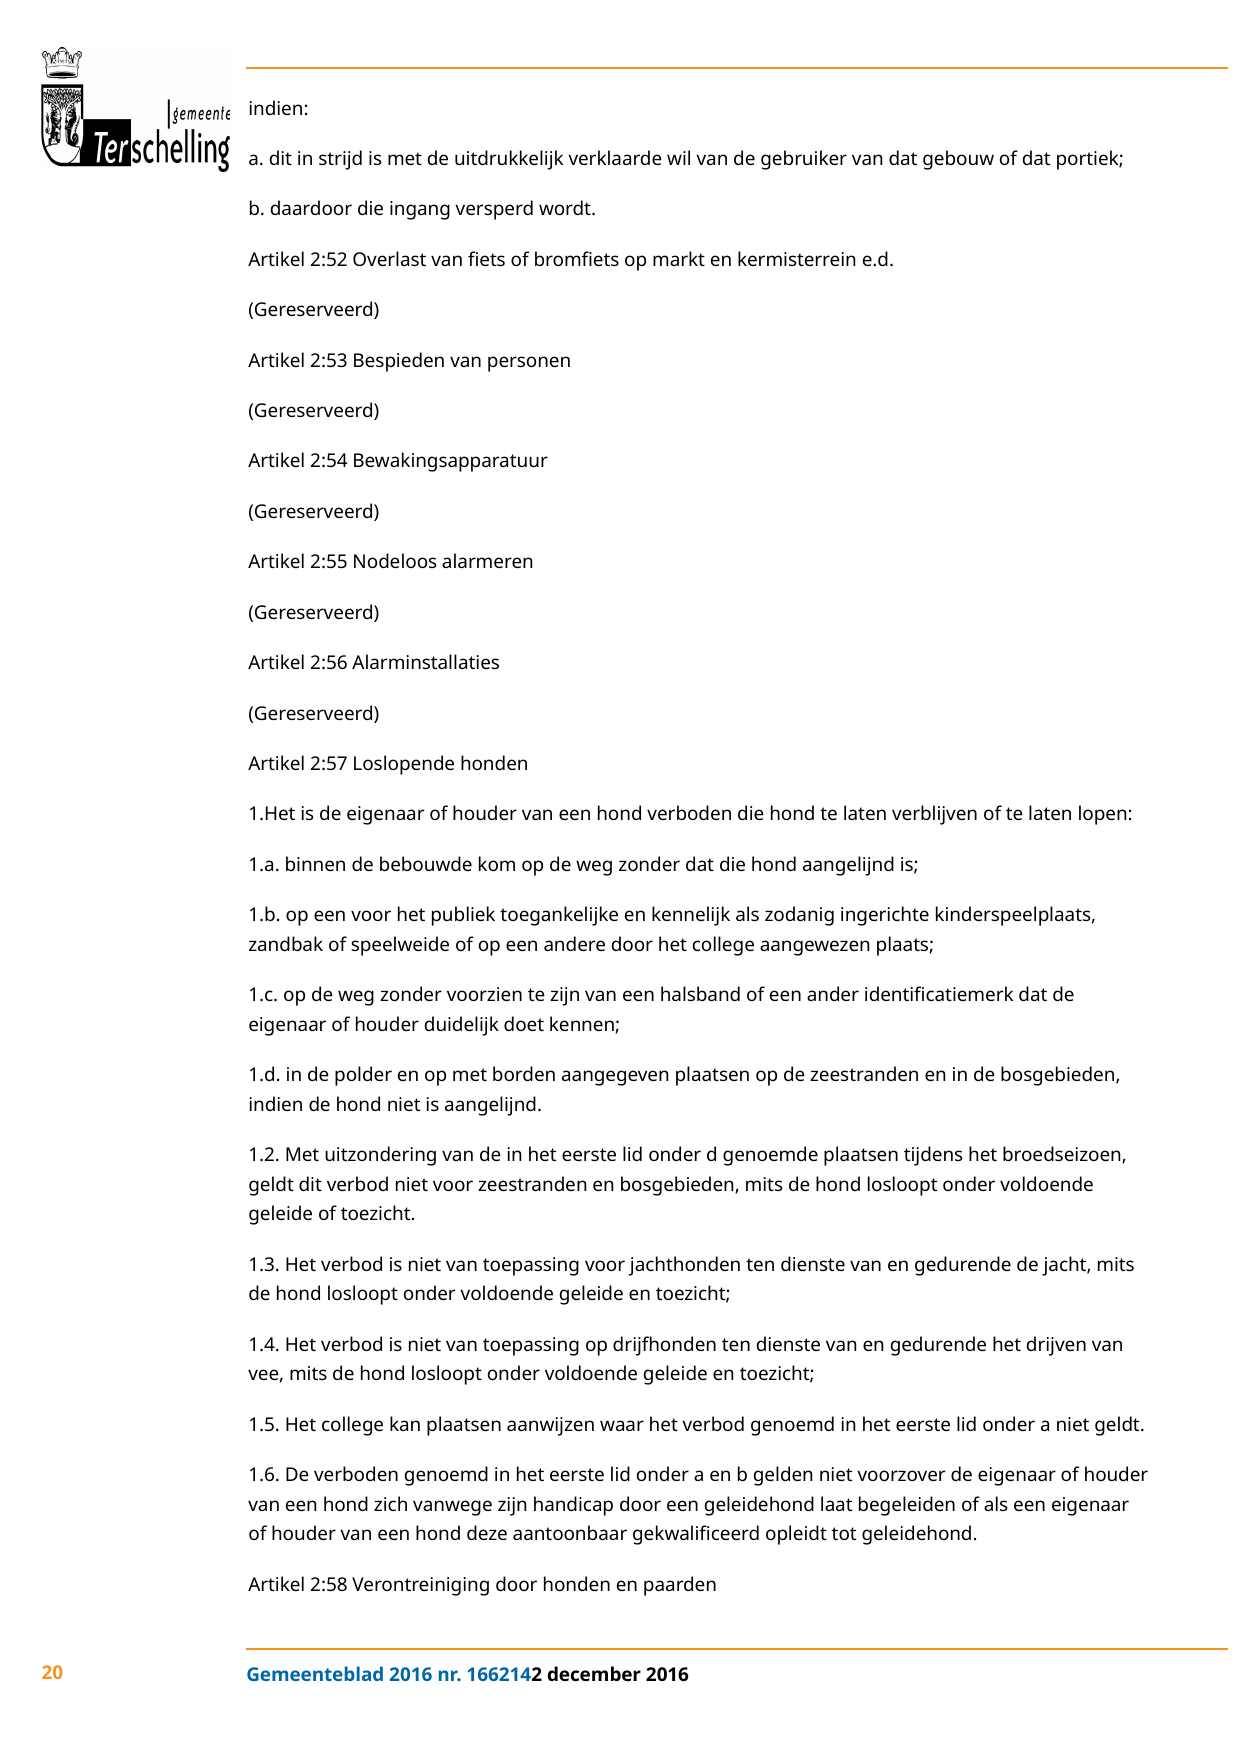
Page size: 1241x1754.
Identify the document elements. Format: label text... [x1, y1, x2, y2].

text 1.d. in de polder en op met borden aangegeven plaatsen op de zeestranden en in de bosgebieden, indien de hond niet is aangelijnd. [248, 1061, 1152, 1117]
text 1.a. binnen de bebouwde kom op de weg zonder dat die hond aangelijnd is; [248, 851, 1152, 877]
text Artikel 2:58 Verontreiniging door honden en paarden [248, 1571, 1152, 1597]
text 1.4. Het verbod is niet van toepassing op drijfhonden ten dienste van en gedurende het drijven van vee, mits de hond losloopt onder voldoende geleide en toezicht; [248, 1331, 1152, 1386]
text 1.b. op een voor het publiek toegankelijke en kennelijk als zodanig ingerichte kinderspeelplaats, zandbak of speelweide of op een andere door het college aangewezen plaats; [248, 901, 1152, 957]
text 1.c. op de weg zonder voorzien te zijn van een halsband of een ander identificatiemerk dat de eigenaar of houder duidelijk doet kennen; [248, 981, 1152, 1037]
text Artikel 2:53 Bespieden van personen [248, 347, 1152, 373]
text 1.6. De verboden genoemd in het eerste lid onder a en b gelden niet voorzover de eigenaar of houder van een hond zich vanwege zijn handicap door een geleidehond laat begeleiden of als een eigenaar of houder van een hond deze aantoonbaar gekwalificeerd opleidt tot geleidehond. [248, 1461, 1152, 1546]
picture [41, 47, 231, 172]
text (Gereserveerd) [248, 700, 1152, 726]
text a. dit in strijd is met de uitdrukkelijk verklaarde wil van de gebruiker van dat gebouw of dat portiek; [248, 145, 1152, 171]
text Artikel 2:54 Bewakingsapparatuur [248, 448, 1152, 473]
text b. daardoor die ingang versperd wordt. [248, 196, 1152, 221]
text indien: [248, 95, 1152, 121]
text Artikel 2:55 Nodeloos alarmeren [248, 548, 1152, 574]
text 1.Het is de eigenaar of houder van een hond verboden die hond te laten verblijven of te laten lopen: [248, 801, 1152, 826]
text (Gereserveerd) [248, 397, 1152, 423]
text 1.2. Met uitzondering van de in het eerste lid onder d genoemde plaatsen tijdens het broedseizoen, geldt dit verbod niet voor zeestranden en bosgebieden, mits de hond losloopt onder voldoende geleide of toezicht. [248, 1141, 1152, 1226]
text Artikel 2:57 Loslopende honden [248, 750, 1152, 776]
text (Gereserveerd) [248, 296, 1152, 322]
text 1.3. Het verbod is niet van toepassing voor jachthonden ten dienste van en gedurende de jacht, mits de hond losloopt onder voldoende geleide en toezicht; [248, 1251, 1152, 1306]
text Artikel 2:52 Overlast van fiets of bromfiets op markt en kermisterrein e.d. [248, 246, 1152, 272]
text (Gereserveerd) [248, 498, 1152, 524]
text 1.5. Het college kan plaatsen aanwijzen waar het verbod genoemd in het eerste lid onder a niet geldt. [248, 1411, 1152, 1437]
text Artikel 2:56 Alarminstallaties [248, 649, 1152, 675]
text (Gereserveerd) [248, 599, 1152, 625]
